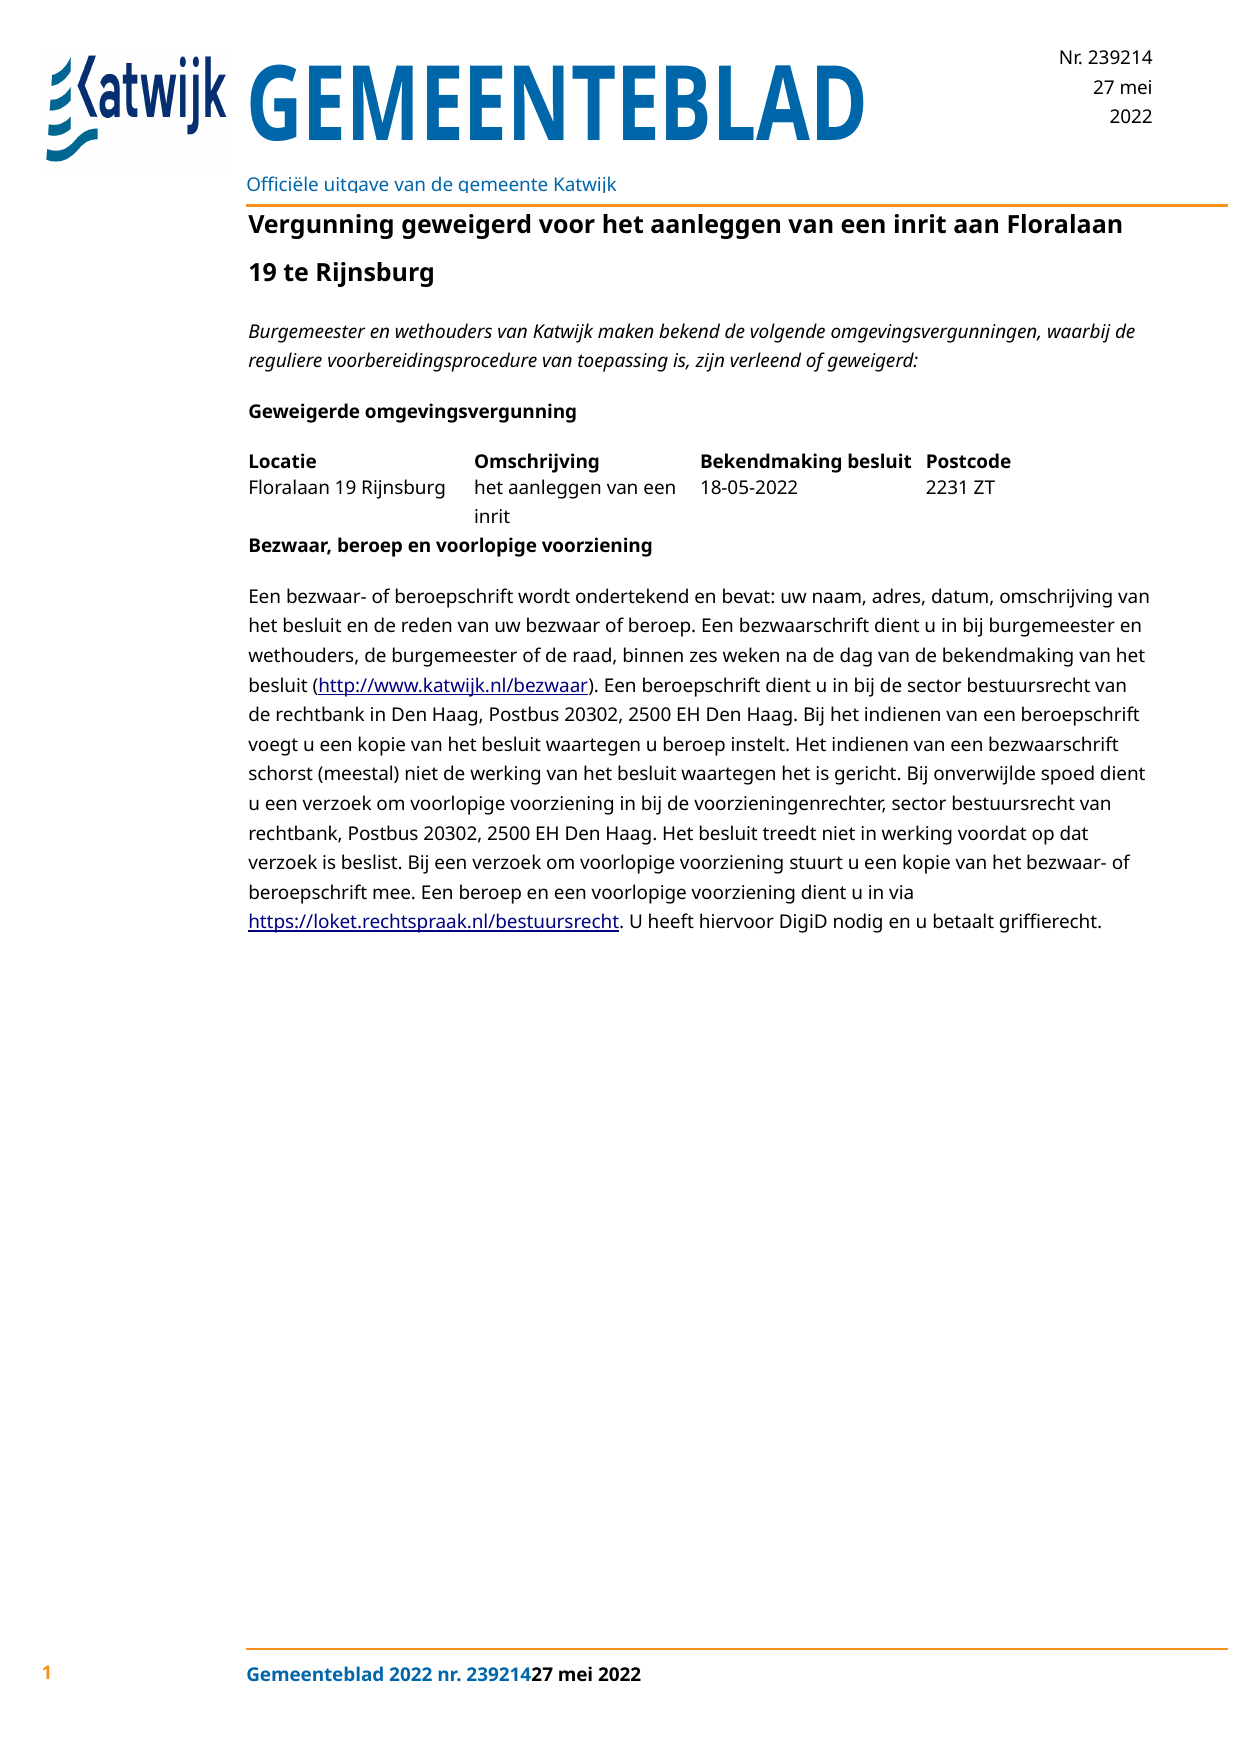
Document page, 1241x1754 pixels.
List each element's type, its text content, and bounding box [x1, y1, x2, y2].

text Vergunning geweigerd voor het aanleggen van een inrit aan Floralaan 19 te Rijnsburg [248, 207, 1152, 288]
text Een bezwaar- of beroepschrift wordt ondertekend en bevat: uw naam, adres, datum, omschrijving van het besluit en de reden van uw bezwaar of beroep. Een bezwaarschrift dient u in bij burgemeester en wethouders, de burgemeester of de raad, binnen zes weken na de dag van de bekendmaking van het besluit (http://www.katwijk.nl/bezwaar). Een beroepschrift dient u in bij de sector bestuursrecht van de rechtbank in Den Haag, Postbus 20302, 2500 EH Den Haag. Bij het indienen van een beroepschrift voegt u een kopie van het besluit waartegen u beroep instelt. Het indienen van een bezwaarschrift schorst (meestal) niet de werking van het besluit waartegen het is gericht. Bij onverwijlde spoed dient u een verzoek om voorlopige voorziening in bij de voorzieningenrechter, sector bestuursrecht van rechtbank, Postbus 20302, 2500 EH Den Haag. Het besluit treedt niet in werking voordat op dat verzoek is beslist. Bij een verzoek om voorlopige voorziening stuurt u een kopie van het bezwaar- of beroepschrift mee. Een beroep en een voorlopige voorziening dient u in via https://loket.rechtspraak.nl/bestuursrecht. U heeft hiervoor DigiD nodig en u betaalt griffierecht. [248, 583, 1152, 934]
table_cell het aanleggen van een inrit [474, 474, 700, 529]
table_header Omschrijving [474, 449, 700, 474]
picture [41, 47, 231, 172]
table_header Postcode [926, 449, 1152, 474]
table_cell Floralaan 19 Rijnsburg [248, 474, 474, 529]
text Geweigerde omgevingsvergunning [248, 398, 1152, 424]
text Bezwaar, beroep en voorlopige voorziening [248, 533, 1152, 558]
table_cell 2231 ZT [926, 474, 1152, 529]
text Burgemeester en wethouders van Katwijk maken bekend de volgende omgevingsvergunningen, waarbij de reguliere voorbereidingsprocedure van toepassing is, zijn verleend of geweigerd: [248, 318, 1152, 373]
table_cell 18-05-2022 [700, 474, 926, 529]
table_header Locatie [248, 449, 474, 474]
table_header Bekendmaking besluit [700, 449, 926, 474]
